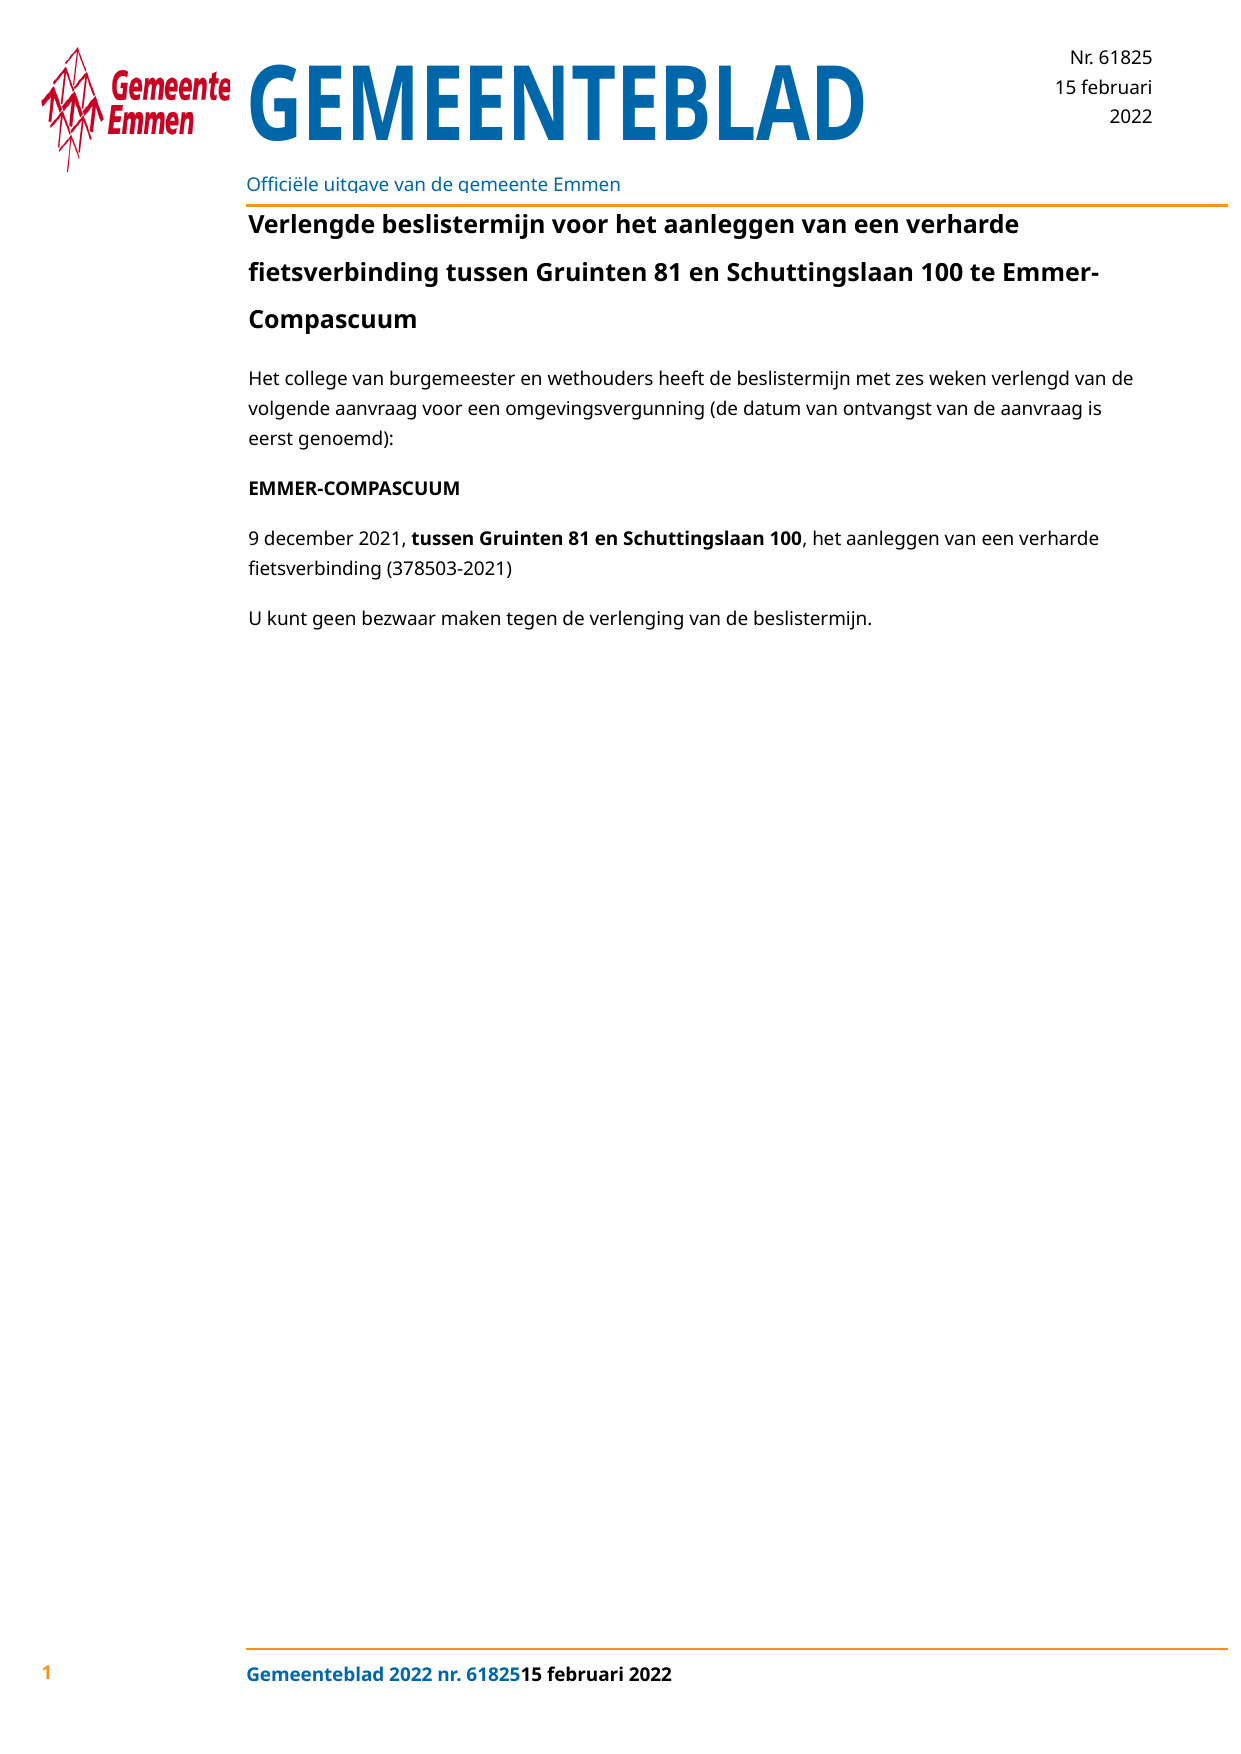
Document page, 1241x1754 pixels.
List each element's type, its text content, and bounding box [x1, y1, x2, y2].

text U kunt geen bezwaar maken tegen de verlenging van de beslistermijn. [248, 606, 1152, 631]
text EMMER-COMPASCUUM [248, 475, 1152, 501]
picture [41, 47, 231, 172]
text Het college van burgemeester en wethouders heeft de beslistermijn met zes weken verlengd van de volgende aanvraag voor een omgevingsvergunning (de datum van ontvangst van de aanvraag is eerst genoemd): [248, 366, 1152, 450]
text 9 december 2021, tussen Gruinten 81 en Schuttingslaan 100, het aanleggen van een verharde fietsverbinding (378503-2021) [248, 526, 1152, 581]
text Verlengde beslistermijn voor het aanleggen van een verharde fietsverbinding tussen Gruinten 81 en Schuttingslaan 100 te Emmer-Compascuum [248, 207, 1152, 336]
